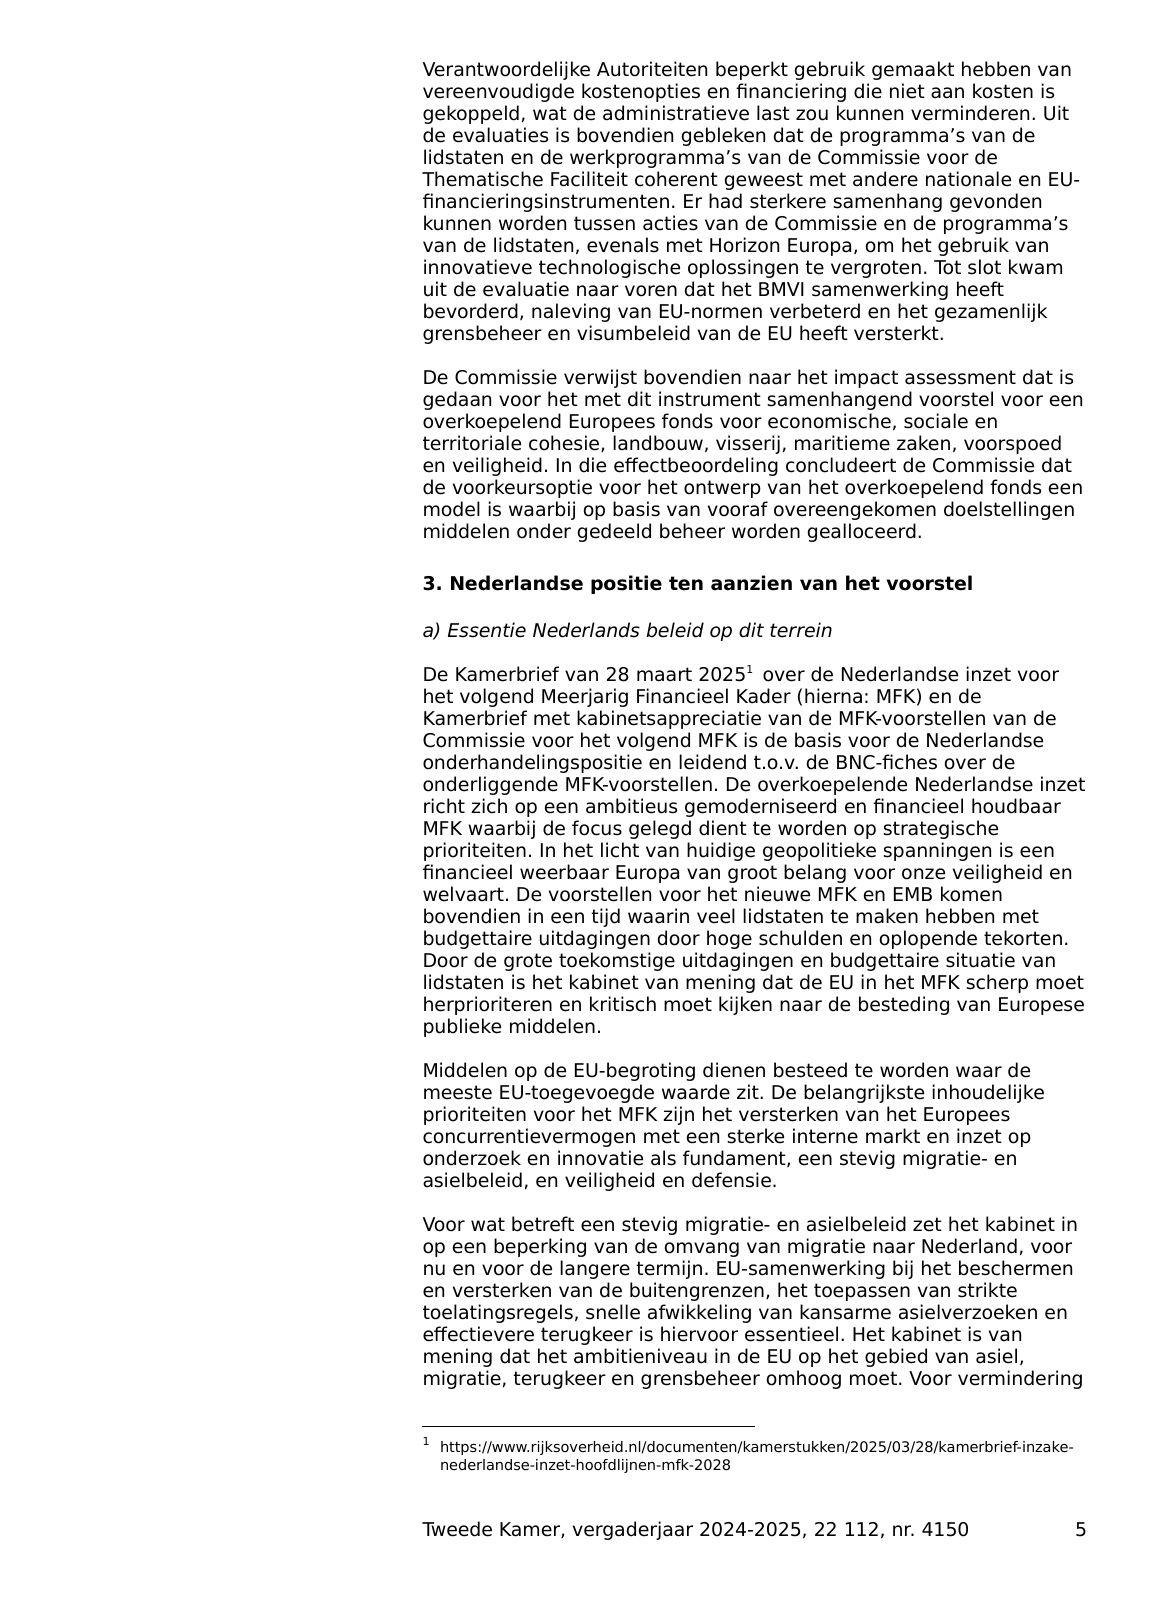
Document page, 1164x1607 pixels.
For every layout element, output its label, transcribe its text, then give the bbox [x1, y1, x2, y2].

text https://www.rijksoverheid.nl/documenten/kamerstukken/2025/03/28/kamerbrief-inzake-nederlandse-inzet-hoofdlijnen-mfk-2028 [422, 1435, 1087, 1474]
text Voor wat betreft een stevig migratie- en asielbeleid zet het kabinet in op een beperking van de omvang van migratie naar Nederland, voor nu en voor de langere termijn. EU-samenwerking bij het beschermen en versterken van de buitengrenzen, het toepassen van strikte toelatingsregels, snelle afwikkeling van kansarme asielverzoeken en effectievere terugkeer is hiervoor essentieel. Het kabinet is van mening dat het ambitieniveau in de EU op het gebied van asiel, migratie, terugkeer en grensbeheer omhoog moet. Voor vermindering [422, 1214, 1087, 1390]
text De Kamerbrief van 28 maart 2025 over de Nederlandse inzet voor het volgend Meerjarig Financieel Kader (hierna: MFK) en de Kamerbrief met kabinetsappreciatie van de MFK-voorstellen van de Commissie voor het volgend MFK is de basis voor de Nederlandse onderhandelingspositie en leidend t.o.v. de BNC-fiches over de onderliggende MFK-voorstellen. De overkoepelende Nederlandse inzet richt zich op een ambitieus gemoderniseerd en financieel houdbaar MFK waarbij de focus gelegd dient te worden op strategische prioriteiten. In het licht van huidige geopolitieke spanningen is een financieel weerbaar Europa van groot belang voor onze veiligheid en welvaart. De voorstellen voor het nieuwe MFK en EMB komen bovendien in een tijd waarin veel lidstaten te maken hebben met budgettaire uitdagingen door hoge schulden en oplopende tekorten. Door de grote toekomstige uitdagingen en budgettaire situatie van lidstaten is het kabinet van mening dat de EU in het MFK scherp moet herprioriteren en kritisch moet kijken naar de besteding van Europese publieke middelen. [422, 664, 1087, 1038]
text De Commissie verwijst bovendien naar het impact assessment dat is gedaan voor het met dit instrument samenhangend voorstel voor een overkoepelend Europees fonds voor economische, sociale en territoriale cohesie, landbouw, visserij, maritieme zaken, voorspoed en veiligheid. In die effectbeoordeling concludeert de Commissie dat de voorkeursoptie voor het ontwerp van het overkoepelend fonds een model is waarbij op basis van vooraf overeengekomen doelstellingen middelen onder gedeeld beheer worden gealloceerd. [422, 367, 1087, 543]
text Middelen op de EU-begroting dienen besteed te worden waar de meeste EU-toegevoegde waarde zit. De belangrijkste inhoudelijke prioriteiten voor het MFK zijn het versterken van het Europees concurrentievermogen met een sterke interne markt en inzet op onderzoek en innovatie als fundament, een stevig migratie- en asielbeleid, en veiligheid en defensie. [422, 1060, 1087, 1192]
subtitle 3. Nederlandse positie ten aanzien van het voorstel [422, 573, 1087, 595]
text Verantwoordelijke Autoriteiten beperkt gebruik gemaakt hebben van vereenvoudigde kostenopties en financiering die niet aan kosten is gekoppeld, wat de administratieve last zou kunnen verminderen. Uit de evaluaties is bovendien gebleken dat de programma’s van de lidstaten en de werkprogramma’s van de Commissie voor de Thematische Faciliteit coherent geweest met andere nationale en EU-financieringsinstrumenten. Er had sterkere samenhang gevonden kunnen worden tussen acties van de Commissie en de programma’s van de lidstaten, evenals met Horizon Europa, om het gebruik van innovatieve technologische oplossingen te vergroten. Tot slot kwam uit de evaluatie naar voren dat het BMVI samenwerking heeft bevorderd, naleving van EU-normen verbeterd en het gezamenlijk grensbeheer en visumbeleid van de EU heeft versterkt. [422, 59, 1087, 345]
subtitle a) Essentie Nederlands beleid op dit terrein [422, 620, 1087, 642]
